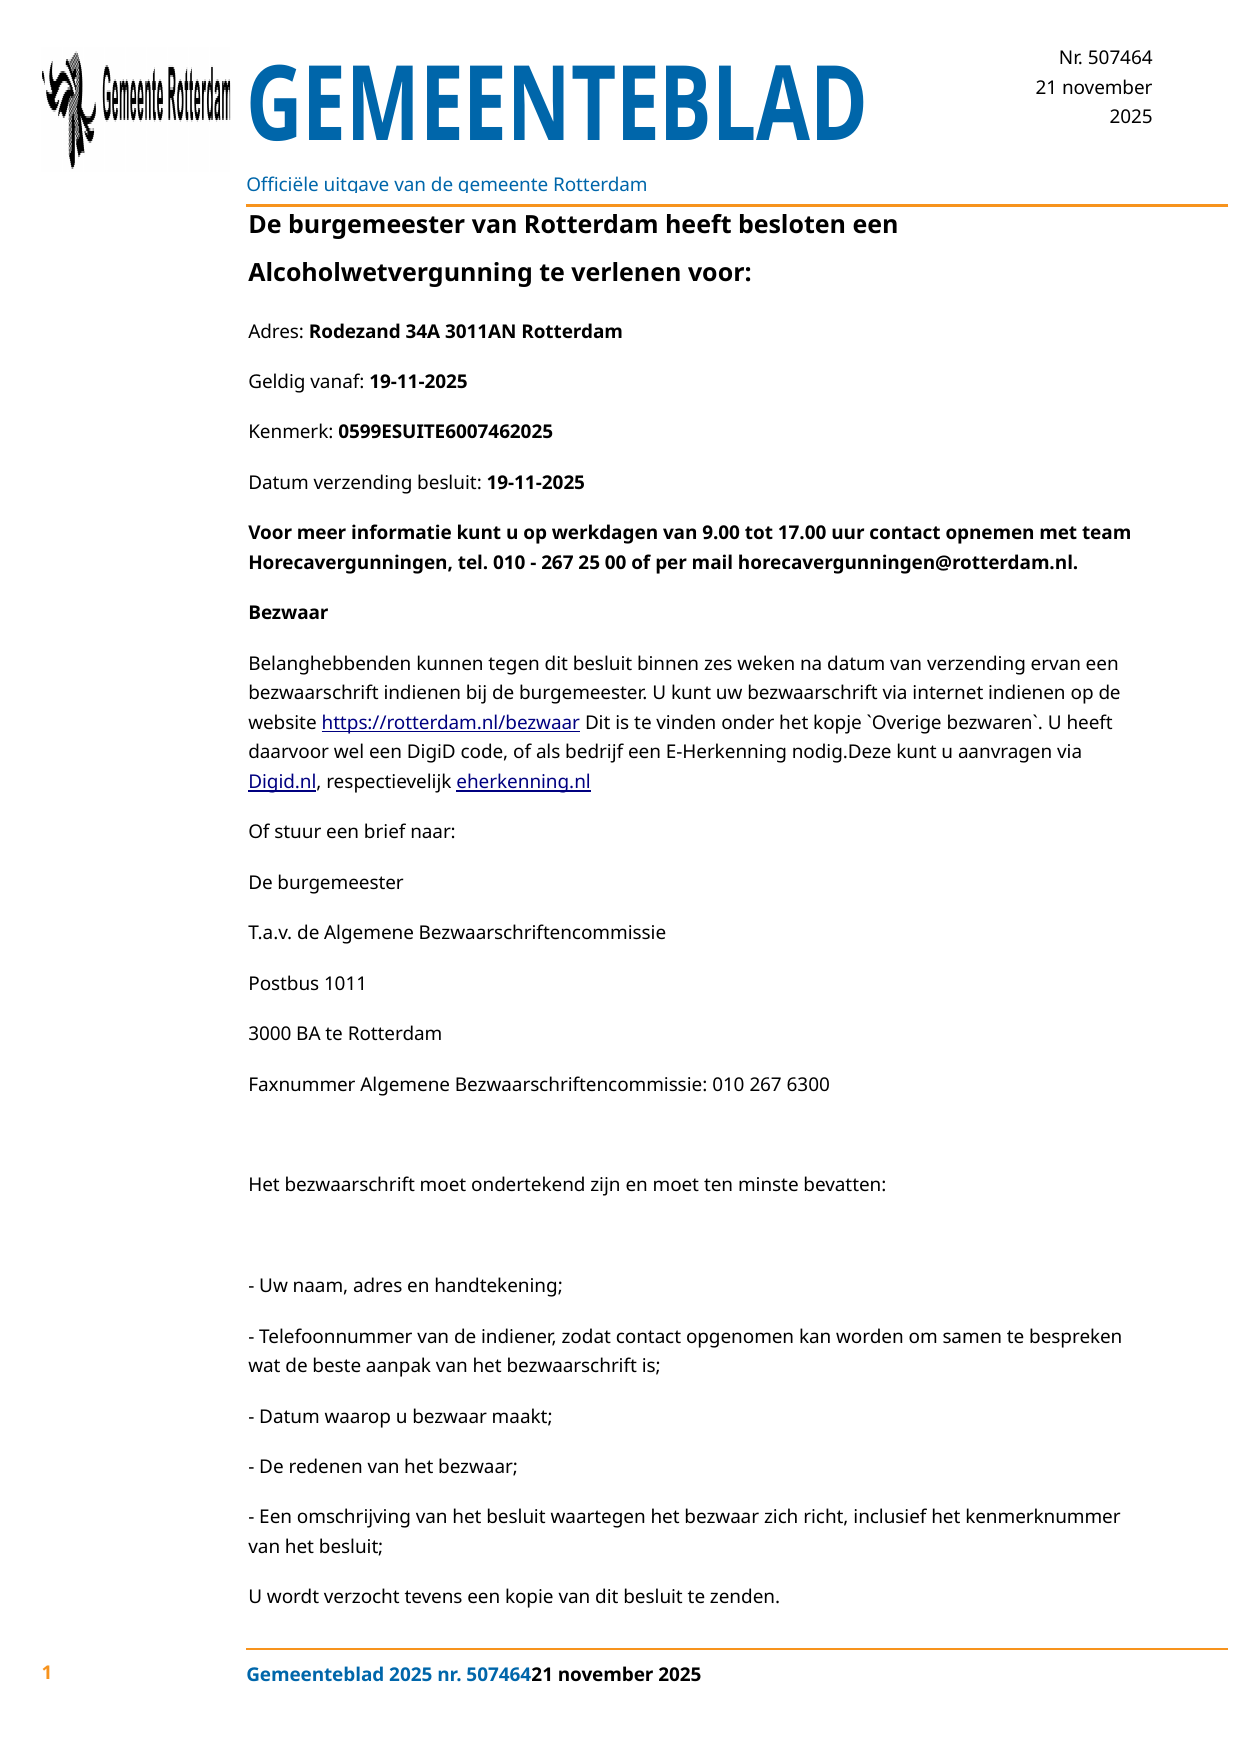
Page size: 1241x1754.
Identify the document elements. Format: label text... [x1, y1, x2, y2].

text Of stuur een brief naar: [248, 819, 1152, 844]
text - Telefoonnummer van de indiener, zodat contact opgenomen kan worden om samen te bespreken wat de beste aanpak van het bezwaarschrift is; [248, 1323, 1152, 1378]
text Faxnummer Algemene Bezwaarschriftencommissie: 010 267 6300 [248, 1071, 1152, 1097]
text Kenmerk: 0599ESUITE6007462025 [248, 419, 1152, 444]
text Bezwaar [248, 599, 1152, 625]
text T.a.v. de Algemene Bezwaarschriftencommissie [248, 919, 1152, 945]
text Voor meer informatie kunt u op werkdagen van 9.00 tot 17.00 uur contact opnemen met team Horecavergunningen, tel. 010 - 267 25 00 of per mail horecavergunningen@rotterdam.nl. [248, 519, 1152, 575]
text 3000 BA te Rotterdam [248, 1020, 1152, 1046]
text Belanghebbenden kunnen tegen dit besluit binnen zes weken na datum van verzending ervan een bezwaarschrift indienen bij de burgemeester. U kunt uw bezwaarschrift via internet indienen op de website https://rotterdam.nl/bezwaar Dit is te vinden onder het kopje `Overige bezwaren`. U heeft daarvoor wel een DigiD code, of als bedrijf een E-Herkenning nodig.Deze kunt u aanvragen via Digid.nl, respectievelijk eherkenning.nl [248, 650, 1152, 794]
text De burgemeester van Rotterdam heeft besloten een Alcoholwetvergunning te verlenen voor: [248, 207, 1152, 288]
text Het bezwaarschrift moet ondertekend zijn en moet ten minste bevatten: [248, 1172, 1152, 1197]
text Datum verzending besluit: 19-11-2025 [248, 469, 1152, 495]
text Geldig vanaf: 19-11-2025 [248, 368, 1152, 394]
picture [41, 47, 231, 172]
text Postbus 1011 [248, 970, 1152, 996]
text Adres: Rodezand 34A 3011AN Rotterdam [248, 318, 1152, 344]
text U wordt verzocht tevens een kopie van dit besluit te zenden. [248, 1584, 1152, 1609]
text - Een omschrijving van het besluit waartegen het bezwaar zich richt, inclusief het kenmerknummer van het besluit; [248, 1504, 1152, 1559]
text De burgemeester [248, 869, 1152, 895]
text - Datum waarop u bezwaar maakt; [248, 1403, 1152, 1429]
text - Uw naam, adres en handtekening; [248, 1272, 1152, 1298]
text - De redenen van het bezwaar; [248, 1453, 1152, 1479]
